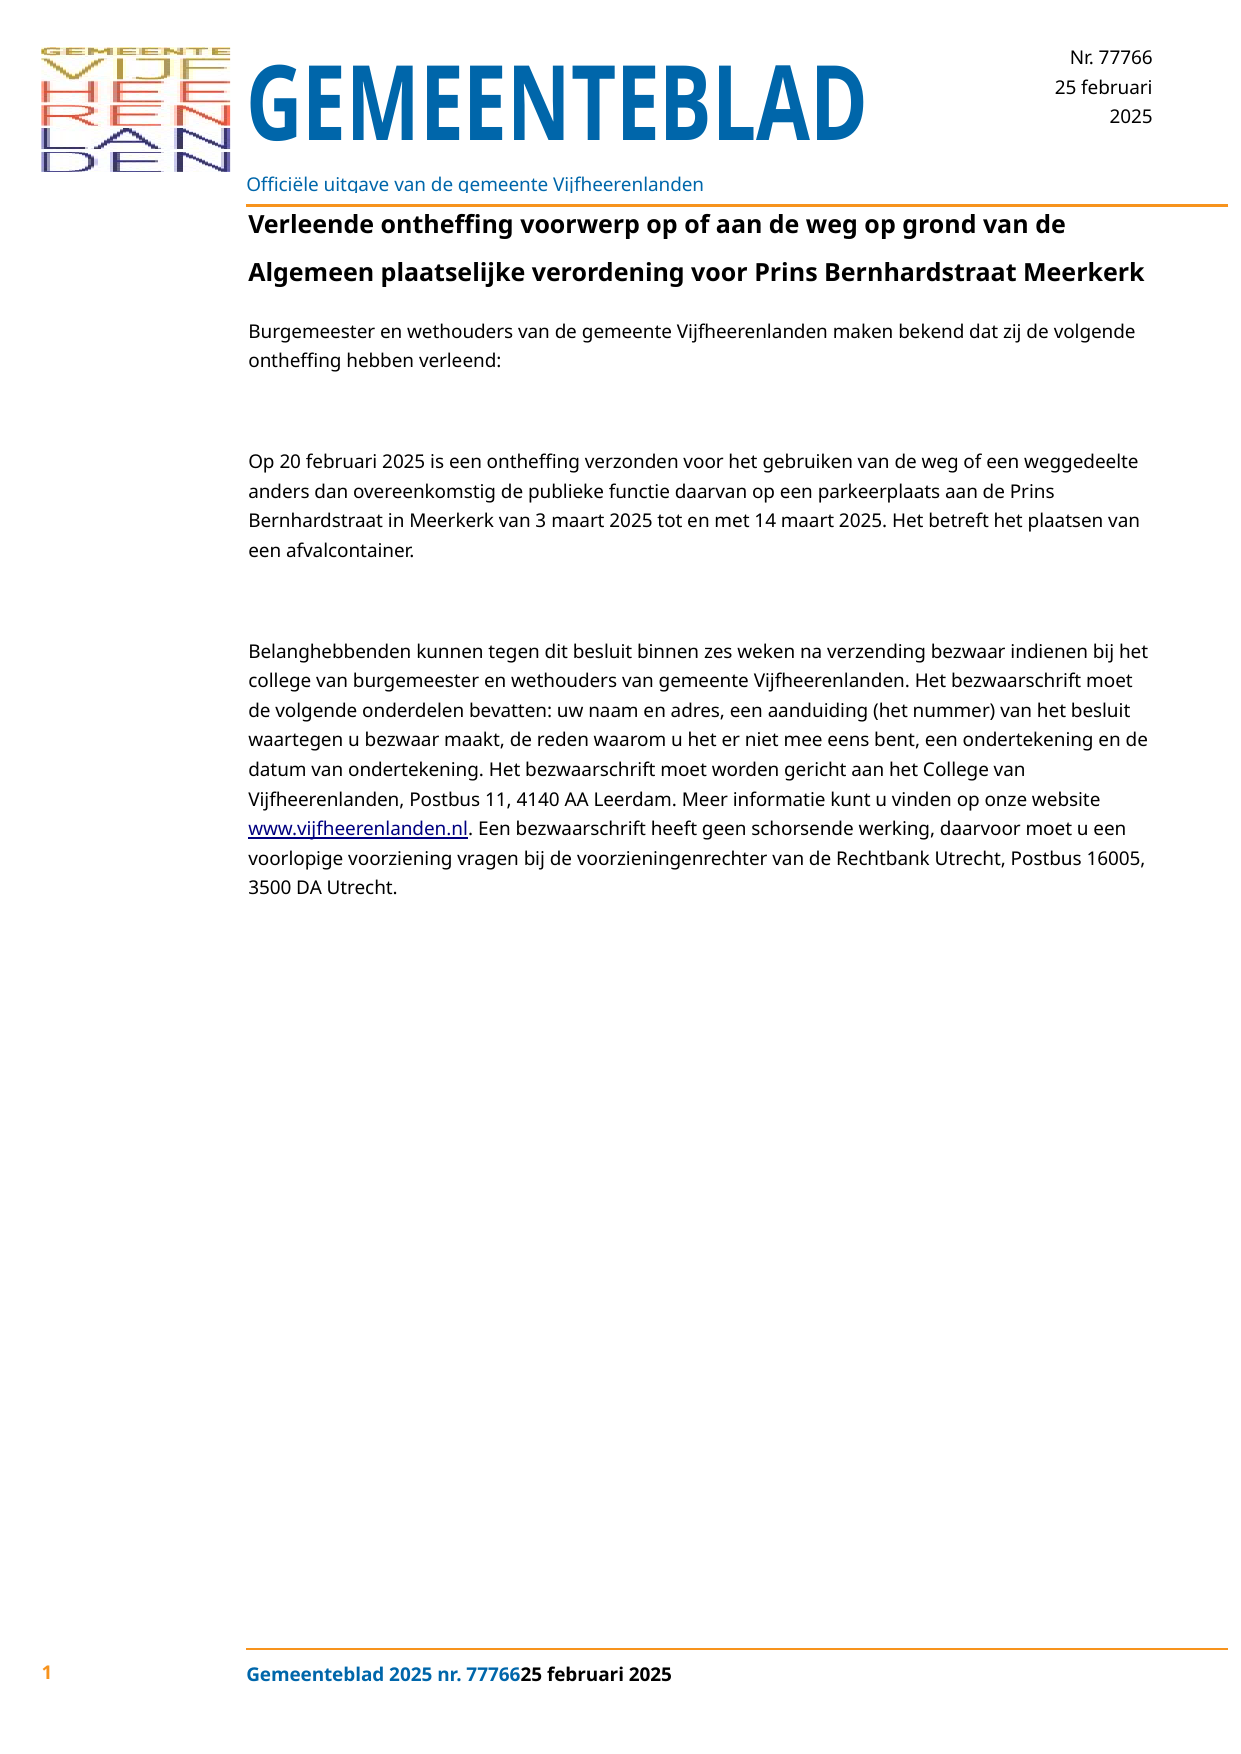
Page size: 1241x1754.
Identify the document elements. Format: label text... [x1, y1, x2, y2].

text Op 20 februari 2025 is een ontheffing verzonden voor het gebruiken van de weg of een weggedeelte anders dan overeenkomstig de publieke functie daarvan op een parkeerplaats aan de Prins Bernhardstraat in Meerkerk van 3 maart 2025 tot en met 14 maart 2025. Het betreft het plaatsen van een afvalcontainer. [248, 448, 1152, 563]
picture [41, 47, 231, 172]
text Verleende ontheffing voorwerp op of aan de weg op grond van de Algemeen plaatselijke verordening voor Prins Bernhardstraat Meerkerk [248, 207, 1152, 288]
text Burgemeester en wethouders van de gemeente Vijfheerenlanden maken bekend dat zij de volgende ontheffing hebben verleend: [248, 318, 1152, 373]
text Belanghebbenden kunnen tegen dit besluit binnen zes weken na verzending bezwaar indienen bij het college van burgemeester en wethouders van gemeente Vijfheerenlanden. Het bezwaarschrift moet de volgende onderdelen bevatten: uw naam en adres, een aanduiding (het nummer) van het besluit waartegen u bezwaar maakt, de reden waarom u het er niet mee eens bent, een ondertekening en de datum van ondertekening. Het bezwaarschrift moet worden gericht aan het College van Vijfheerenlanden, Postbus 11, 4140 AA Leerdam. Meer informatie kunt u vinden op onze website www.vijfheerenlanden.nl. Een bezwaarschrift heeft geen schorsende werking, daarvoor moet u een voorlopige voorziening vragen bij de voorzieningenrechter van de Rechtbank Utrecht, Postbus 16005, 3500 DA Utrecht. [248, 638, 1152, 900]
